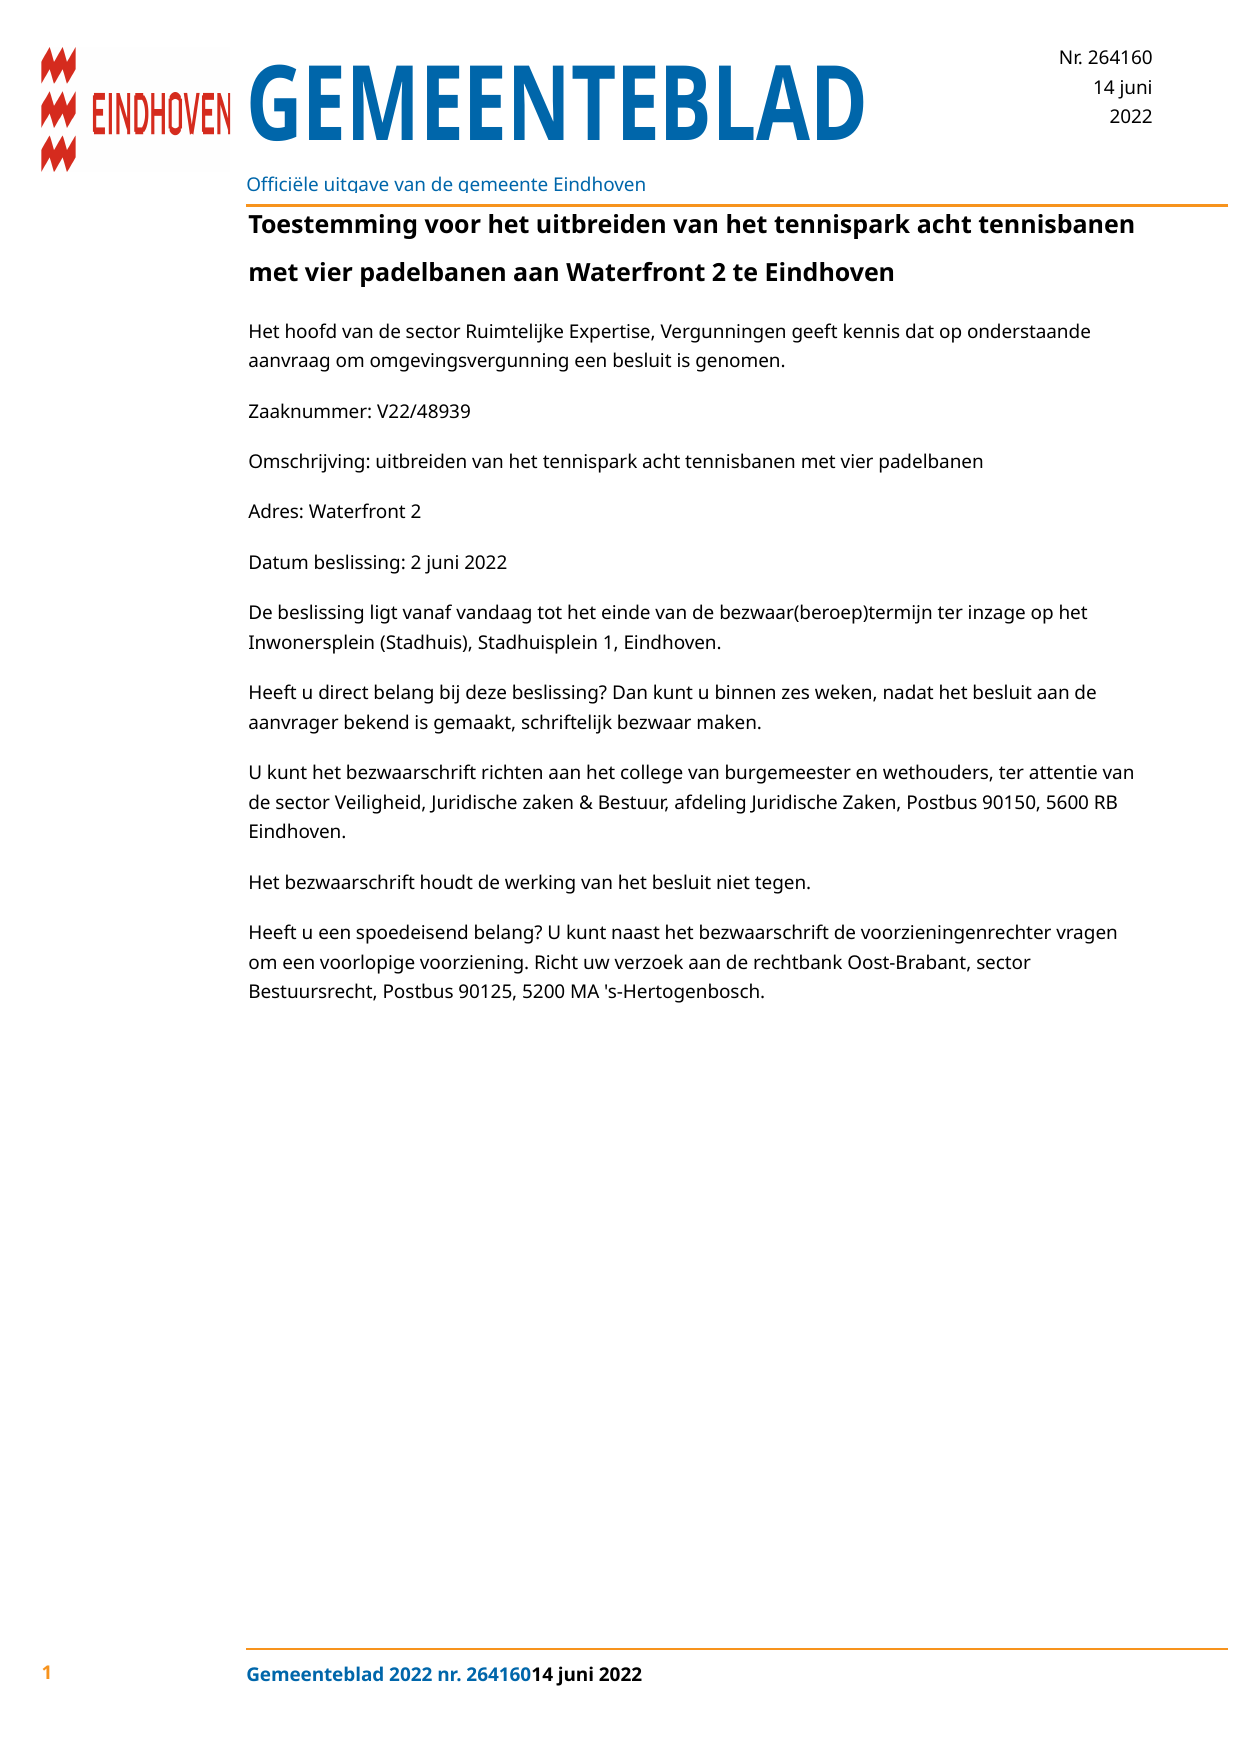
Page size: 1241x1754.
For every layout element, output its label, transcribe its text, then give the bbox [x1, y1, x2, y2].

text Omschrijving: uitbreiden van het tennispark acht tennisbanen met vier padelbanen [248, 448, 1152, 474]
text Heeft u direct belang bij deze beslissing? Dan kunt u binnen zes weken, nadat het besluit aan de aanvrager bekend is gemaakt, schriftelijk bezwaar maken. [248, 679, 1152, 735]
text De beslissing ligt vanaf vandaag tot het einde van de bezwaar(beroep)termijn ter inzage op het Inwonersplein (Stadhuis), Stadhuisplein 1, Eindhoven. [248, 599, 1152, 655]
picture [41, 47, 231, 172]
text Adres: Waterfront 2 [248, 499, 1152, 524]
text Datum beslissing: 2 juni 2022 [248, 549, 1152, 575]
text Het hoofd van de sector Ruimtelijke Expertise, Vergunningen geeft kennis dat op onderstaande aanvraag om omgevingsvergunning een besluit is genomen. [248, 318, 1152, 373]
text Zaaknummer: V22/48939 [248, 398, 1152, 424]
text Het bezwaarschrift houdt de werking van het besluit niet tegen. [248, 869, 1152, 895]
text U kunt het bezwaarschrift richten aan het college van burgemeester en wethouders, ter attentie van de sector Veiligheid, Juridische zaken & Bestuur, afdeling Juridische Zaken, Postbus 90150, 5600 RB Eindhoven. [248, 759, 1152, 844]
text Heeft u een spoedeisend belang? U kunt naast het bezwaarschrift de voorzieningenrechter vragen om een voorlopige voorziening. Richt uw verzoek aan de rechtbank Oost-Brabant, sector Bestuursrecht, Postbus 90125, 5200 MA 's-Hertogenbosch. [248, 919, 1152, 1004]
text Toestemming voor het uitbreiden van het tennispark acht tennisbanen met vier padelbanen aan Waterfront 2 te Eindhoven [248, 207, 1152, 288]
